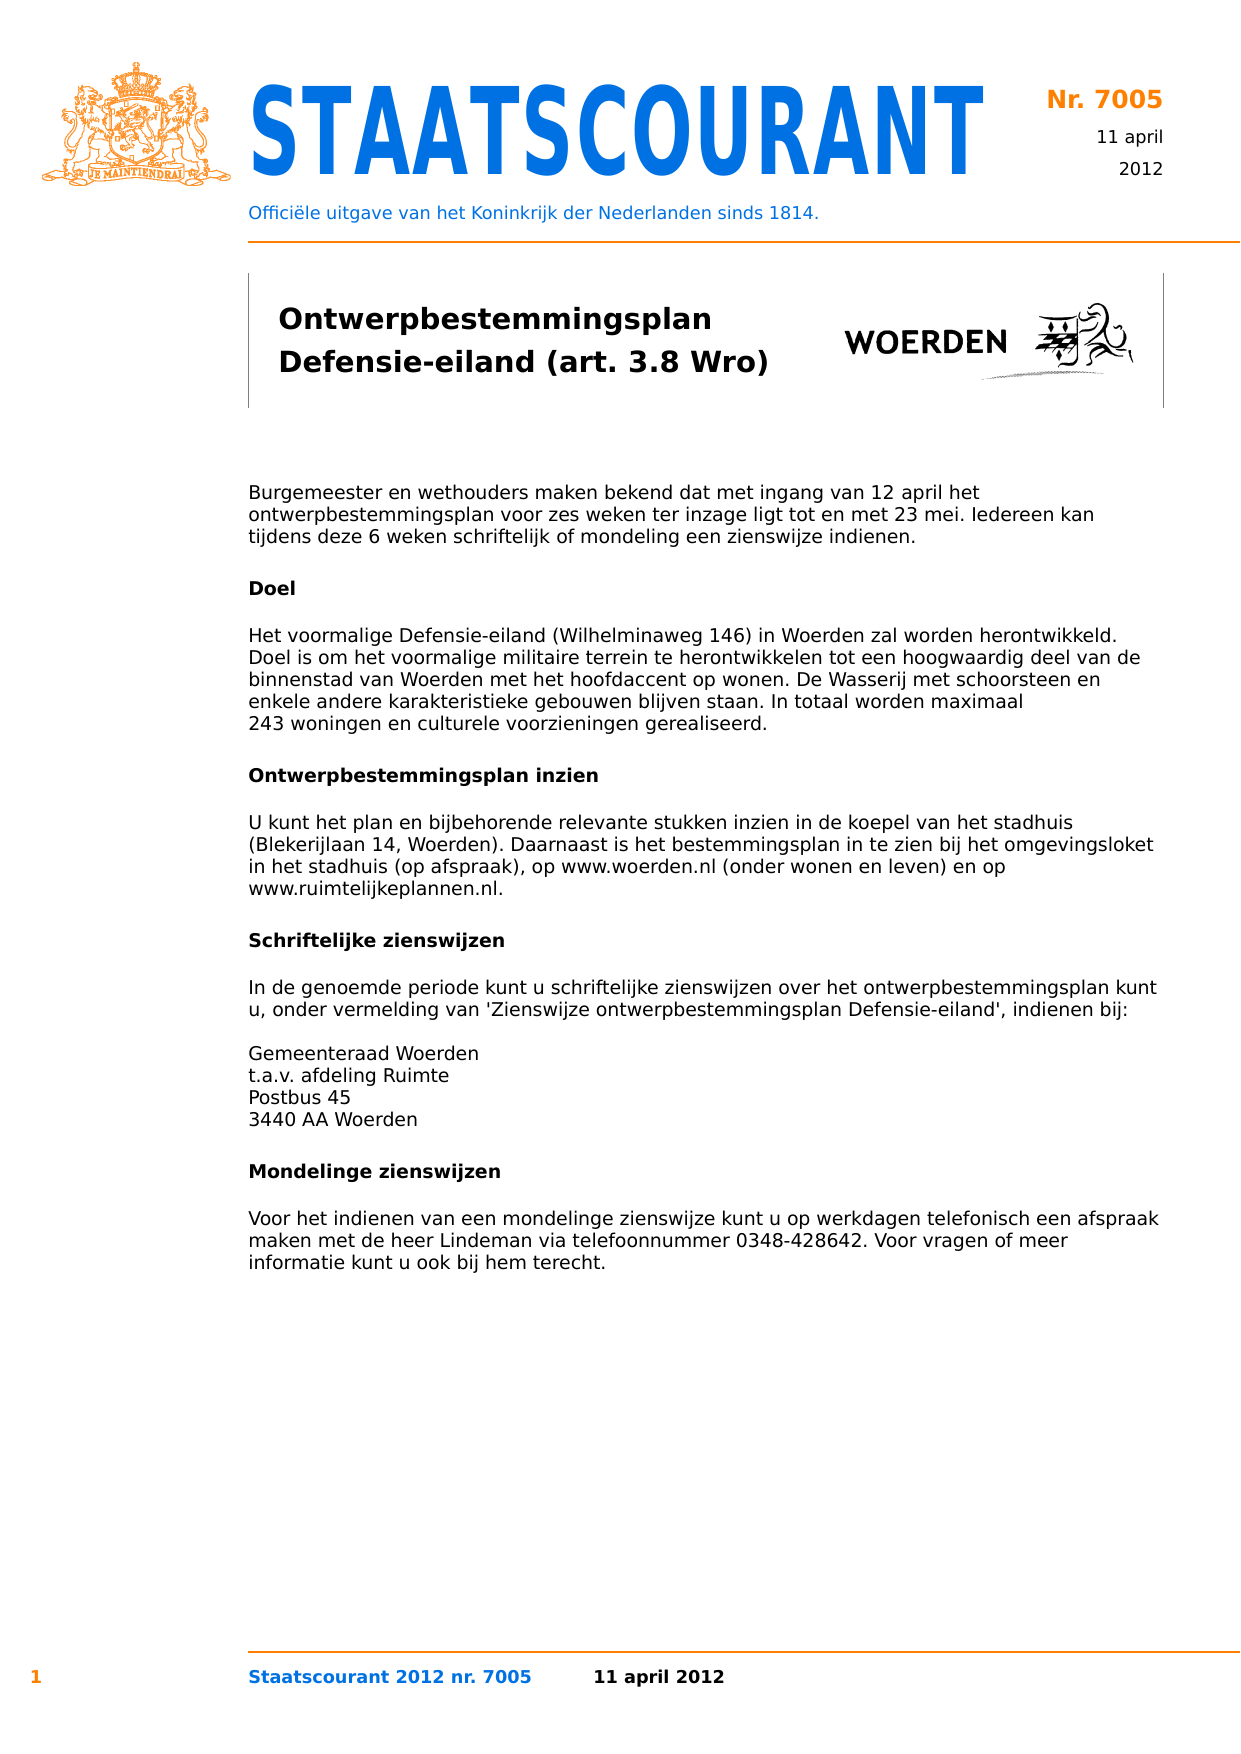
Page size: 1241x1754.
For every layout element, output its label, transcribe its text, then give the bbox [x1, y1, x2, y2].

table_header Nr. 7005 [998, 62, 1240, 121]
subtitle Doel [248, 578, 1163, 600]
text Voor het indienen van een mondelinge zienswijze kunt u op werkdagen telefonisch een afspraak maken met de heer Lindeman via telefoonnummer 0348-428642. Voor vragen of meer informatie kunt u ook bij hem terecht. [248, 1208, 1163, 1274]
text Gemeenteraad Woerden [248, 1043, 1163, 1065]
text Postbus 45 [248, 1087, 1163, 1109]
table_header [25, 62, 248, 241]
text Het voormalige Defensie-eiland (Wilhelminaweg 146) in Woerden zal worden herontwikkeld. Doel is om het voormalige militaire terrein te herontwikkelen tot een hoogwaardig deel van de binnenstad van Woerden met het hoofdaccent op wonen. De Wasserij met schoorsteen en enkele andere karakteristieke gebouwen blijven staan. In totaal worden maximaal 243 woningen en culturele voorzieningen gerealiseerd. [248, 625, 1163, 735]
table_cell 2012 [998, 153, 1240, 203]
text Burgemeester en wethouders maken bekend dat met ingang van 12 april het ontwerpbestemmingsplan voor zes weken ter inzage ligt tot en met 23 mei. Iedereen kan tijdens deze 6 weken schriftelijk of mondeling een zienswijze indienen. [248, 482, 1163, 548]
text t.a.v. afdeling Ruimte [248, 1065, 1163, 1087]
subtitle Ontwerpbestemmingsplan Defensie-eiland (art. 3.8 Wro) [249, 273, 1163, 408]
subtitle Mondelinge zienswijzen [248, 1161, 1163, 1183]
text U kunt het plan en bijbehorende relevante stukken inzien in de koepel van het stadhuis (Blekerijlaan 14, Woerden). Daarnaast is het bestemmingsplan in te zien bij het omgevingsloket in het stadhuis (op afspraak), op www.woerden.nl (onder wonen en leven) en op www.ruimtelijkeplannen.nl. [248, 812, 1163, 900]
table_cell Officiële uitgave van het Koninkrijk der Nederlanden sinds 1814. [248, 203, 1240, 241]
text In de genoemde periode kunt u schriftelijke zienswijzen over het ontwerpbestemmingsplan kunt u, onder vermelding van 'Zienswijze ontwerpbestemmingsplan Defensie-eiland', indienen bij: [248, 977, 1163, 1021]
text 3440 AA Woerden [248, 1109, 1163, 1131]
picture [844, 302, 1134, 380]
table_header STAATSCOURANT [248, 62, 998, 203]
picture [41, 62, 231, 186]
table_cell 11 april [998, 121, 1240, 153]
subtitle Schriftelijke zienswijzen [248, 930, 1163, 952]
subtitle Ontwerpbestemmingsplan inzien [248, 765, 1163, 787]
